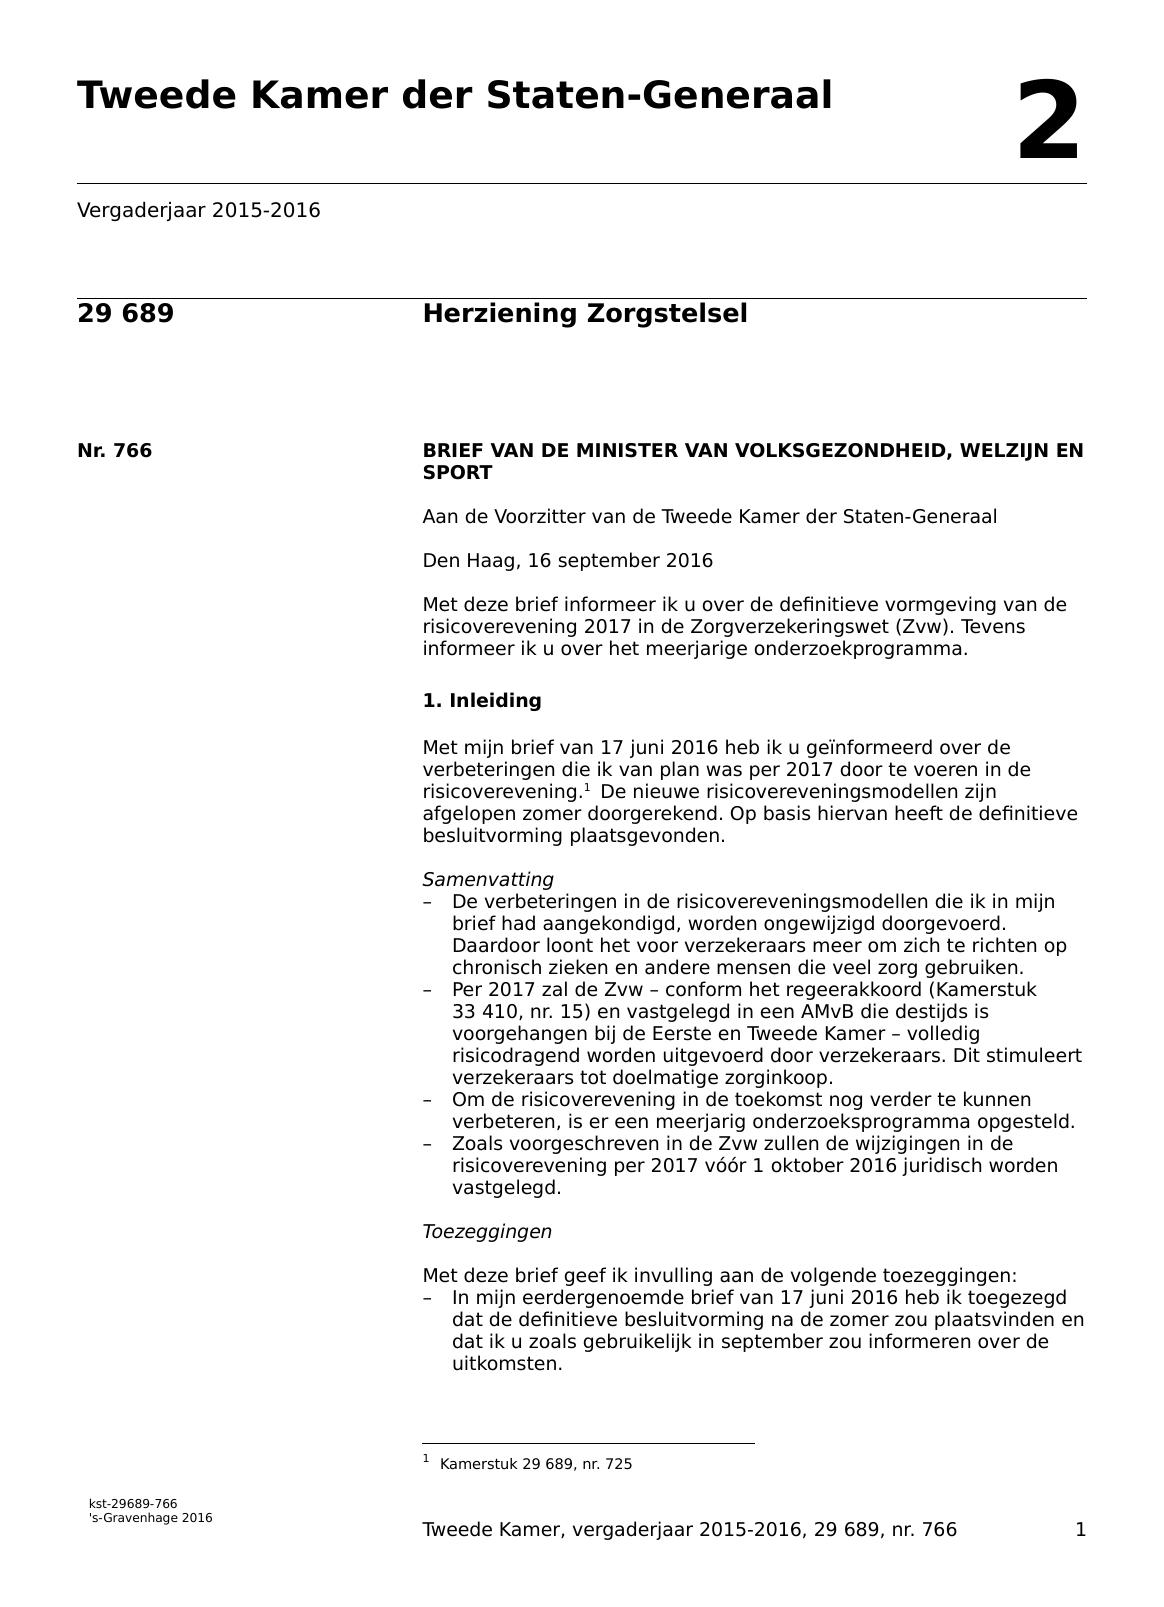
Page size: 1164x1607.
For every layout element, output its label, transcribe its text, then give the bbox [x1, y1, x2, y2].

text kst-29689-766 [88, 1497, 323, 1511]
text – Per 2017 zal de Zvw – conform het regeerakkoord (Kamerstuk 33 410, nr. 15) en vastgelegd in een AMvB die destijds is voorgehangen bij de Eerste en Tweede Kamer – volledig risicodragend worden uitgevoerd door verzekeraars. Dit stimuleert verzekeraars tot doelmatige zorginkoop. [422, 979, 1087, 1089]
table_cell Vergaderjaar 2015-2016 [77, 184, 1087, 298]
text Aan de Voorzitter van de Tweede Kamer der Staten-Generaal [422, 506, 1087, 528]
text Kamerstuk 29 689, nr. 725 [422, 1452, 1087, 1474]
table_header 2 [886, 59, 1087, 183]
text – De verbeteringen in de risicovereveningsmodellen die ik in mijn brief had aangekondigd, worden ongewijzigd doorgevoerd. Daardoor loont het voor verzekeraars meer om zich te richten op chronisch zieken en andere mensen die veel zorg gebruiken. [422, 891, 1087, 979]
text 's-Gravenhage 2016 [88, 1511, 323, 1525]
text – Zoals voorgeschreven in de Zvw zullen de wijzigingen in de risicoverevening per 2017 vóór 1 oktober 2016 juridisch worden vastgelegd. [422, 1133, 1087, 1199]
subtitle Nr. 766 BRIEF VAN DE MINISTER VAN VOLKSGEZONDHEID, WELZIJN EN SPORT [77, 440, 1087, 484]
text – Om de risicoverevening in de toekomst nog verder te kunnen verbeteren, is er een meerjarig onderzoeksprogramma opgesteld. [422, 1089, 1087, 1133]
table_header Tweede Kamer der Staten-Generaal [77, 59, 886, 183]
subtitle Toezeggingen [422, 1221, 1087, 1243]
subtitle 29 689 Herziening Zorgstelsel [77, 299, 1087, 329]
text Met deze brief geef ik invulling aan de volgende toezeggingen: [422, 1265, 1087, 1287]
text Den Haag, 16 september 2016 [422, 550, 1087, 572]
subtitle Samenvatting [422, 869, 1087, 891]
text – In mijn eerdergenoemde brief van 17 juni 2016 heb ik toegezegd dat de definitieve besluitvorming na de zomer zou plaatsvinden en dat ik u zoals gebruikelijk in september zou informeren over de uitkomsten. [422, 1287, 1087, 1375]
subtitle 1. Inleiding [422, 690, 1087, 712]
text Met mijn brief van 17 juni 2016 heb ik u geïnformeerd over de verbeteringen die ik van plan was per 2017 door te voeren in de risicoverevening. De nieuwe risicovereveningsmodellen zijn afgelopen zomer doorgerekend. Op basis hiervan heeft de definitieve besluitvorming plaatsgevonden. [422, 737, 1087, 847]
text Met deze brief informeer ik u over de definitieve vormgeving van de risicoverevening 2017 in de Zorgverzekeringswet (Zvw). Tevens informeer ik u over het meerjarige onderzoekprogramma. [422, 594, 1087, 660]
